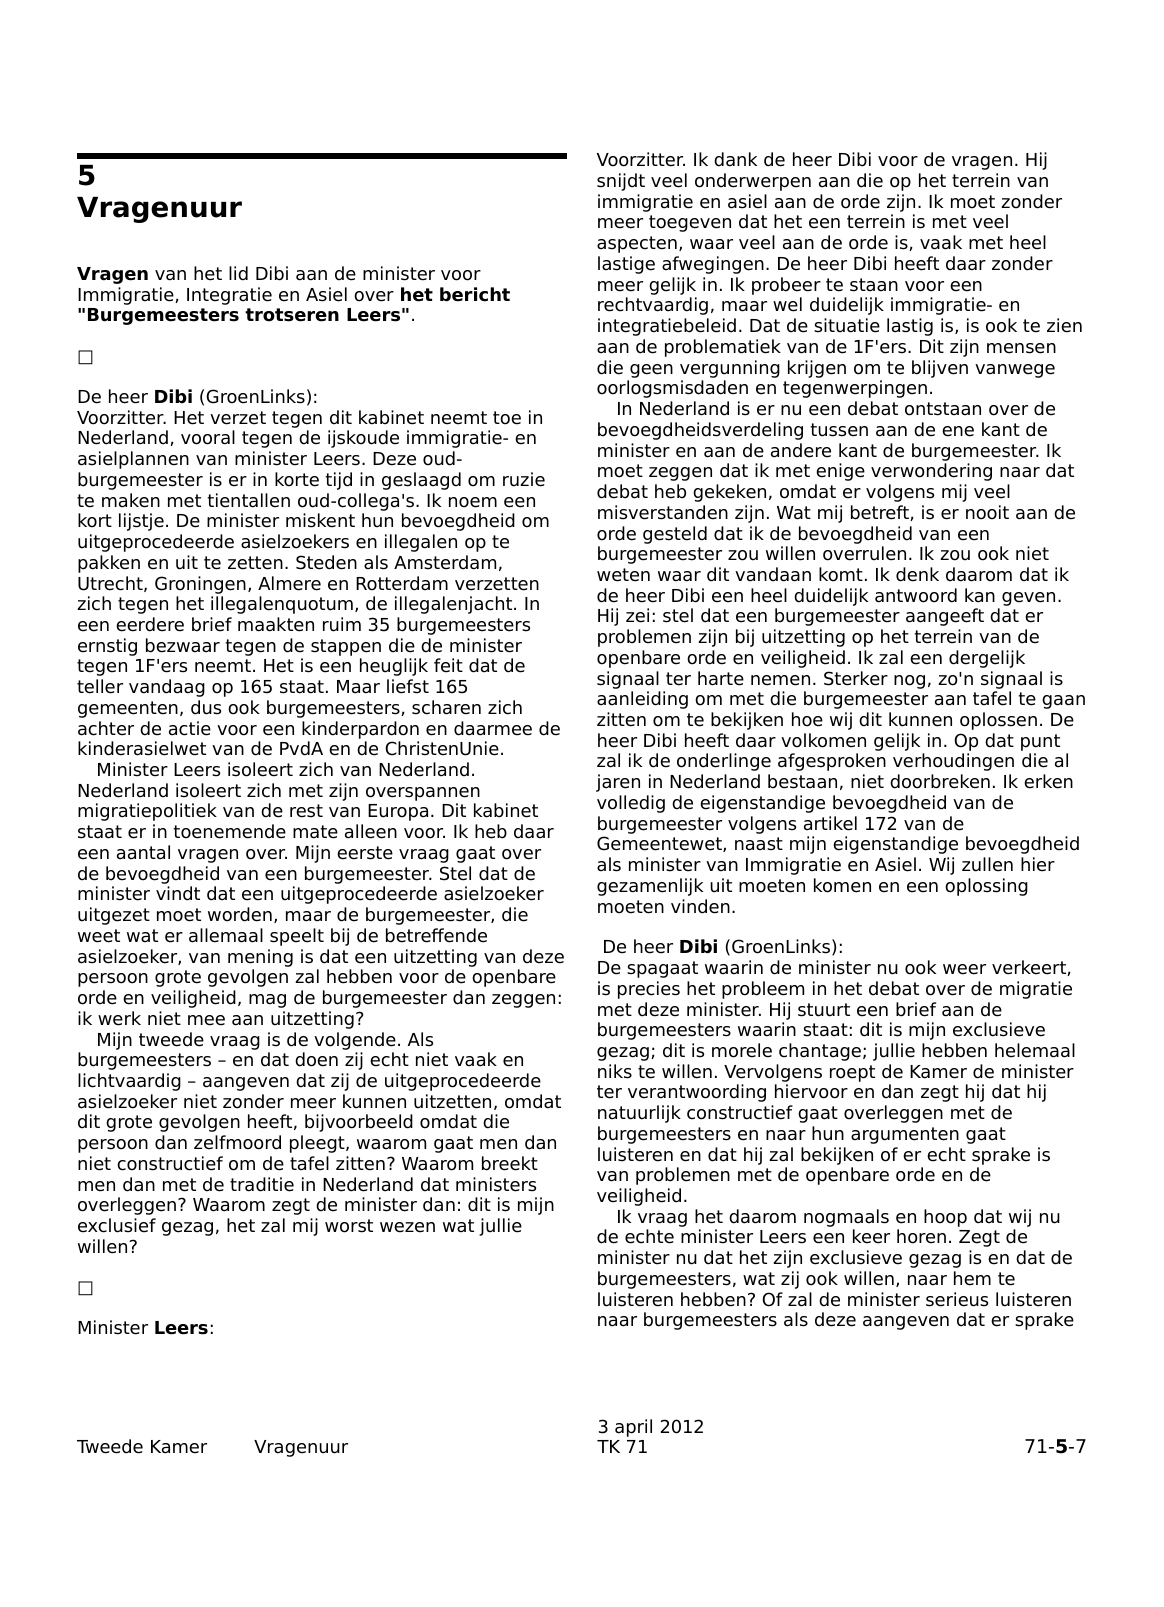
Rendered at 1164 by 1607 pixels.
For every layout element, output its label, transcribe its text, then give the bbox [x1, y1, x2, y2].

text □ [77, 346, 567, 367]
text Ik vraag het daarom nogmaals en hoop dat wij nu de echte minister Leers een keer horen. Zegt de minister nu dat het zijn exclusieve gezag is en dat de burgemeesters, wat zij ook willen, naar hem te luisteren hebben? Of zal de minister serieus luisteren naar burgemeesters als deze aangeven dat er sprake [596, 1207, 1087, 1331]
text Mijn tweede vraag is de volgende. Als burgemeesters – en dat doen zij echt niet vaak en lichtvaardig – aangeven dat zij de uitgeprocedeerde asielzoeker niet zonder meer kunnen uitzetten, omdat dit grote gevolgen heeft, bijvoorbeeld omdat die persoon dan zelfmoord pleegt, waarom gaat men dan niet constructief om de tafel zitten? Waarom breekt men dan met de traditie in Nederland dat ministers overleggen? Waarom zegt de minister dan: dit is mijn exclusief gezag, het zal mij worst wezen wat jullie willen? [77, 1029, 567, 1257]
text De heer Dibi (GroenLinks): [77, 387, 567, 407]
text Minister Leers: [77, 1318, 567, 1339]
text De spagaat waarin de minister nu ook weer verkeert, is precies het probleem in het debat over de migratie met deze minister. Hij stuurt een brief aan de burgemeesters waarin staat: dit is mijn exclusieve gezag; dit is morele chantage; jullie hebben helemaal niks te willen. Vervolgens roept de Kamer de minister ter verantwoording hiervoor en dan zegt hij dat hij natuurlijk constructief gaat overleggen met de burgemeesters en naar hun argumenten gaat luisteren en dat hij zal bekijken of er echt sprake is van problemen met de openbare orde en de veiligheid. [596, 958, 1087, 1207]
text □ [77, 1277, 567, 1298]
text Voorzitter. Ik dank de heer Dibi voor de vragen. Hij snijdt veel onderwerpen aan die op het terrein van immigratie en asiel aan de orde zijn. Ik moet zonder meer toegeven dat het een terrein is met veel aspecten, waar veel aan de orde is, vaak met heel lastige afwegingen. De heer Dibi heeft daar zonder meer gelijk in. Ik probeer te staan voor een rechtvaardig, maar wel duidelijk immigratie- en integratiebeleid. Dat de situatie lastig is, is ook te zien aan de problematiek van de 1F'ers. Dit zijn mensen die geen vergunning krijgen om te blijven vanwege oorlogsmisdaden en tegenwerpingen. [596, 150, 1087, 399]
text Vragen van het lid Dibi aan de minister voor Immigratie, Integratie en Asiel over het bericht "Burgemeesters trotseren Leers". [77, 264, 567, 326]
text Voorzitter. Het verzet tegen dit kabinet neemt toe in Nederland, vooral tegen de ijskoude immigratie- en asielplannen van minister Leers. Deze oud-burgemeester is er in korte tijd in geslaagd om ruzie te maken met tientallen oud-collega's. Ik noem een kort lijstje. De minister miskent hun bevoegdheid om uitgeprocedeerde asielzoekers en illegalen op te pakken en uit te zetten. Steden als Amsterdam, Utrecht, Groningen, Almere en Rotterdam verzetten zich tegen het illegalenquotum, de illegalenjacht. In een eerdere brief maakten ruim 35 burgemeesters ernstig bezwaar tegen de stappen die de minister tegen 1F'ers neemt. Het is een heuglijk feit dat de teller vandaag op 165 staat. Maar liefst 165 gemeenten, dus ook burgemeesters, scharen zich achter de actie voor een kinderpardon en daarmee de kinderasielwet van de PvdA en de ChristenUnie. [77, 407, 567, 760]
text De heer Dibi (GroenLinks): [596, 937, 1087, 958]
text Minister Leers isoleert zich van Nederland. Nederland isoleert zich met zijn overspannen migratiepolitiek van de rest van Europa. Dit kabinet staat er in toenemende mate alleen voor. Ik heb daar een aantal vragen over. Mijn eerste vraag gaat over de bevoegdheid van een burgemeester. Stel dat de minister vindt dat een uitgeprocedeerde asielzoeker uitgezet moet worden, maar de burgemeester, die weet wat er allemaal speelt bij de betreffende asielzoeker, van mening is dat een uitzetting van deze persoon grote gevolgen zal hebben voor de openbare orde en veiligheid, mag de burgemeester dan zeggen: ik werk niet mee aan uitzetting? [77, 760, 567, 1029]
title 5 Vragenuur [77, 159, 567, 224]
text In Nederland is er nu een debat ontstaan over de bevoegdheidsverdeling tussen aan de ene kant de minister en aan de andere kant de burgemeester. Ik moet zeggen dat ik met enige verwondering naar dat debat heb gekeken, omdat er volgens mij veel misverstanden zijn. Wat mij betreft, is er nooit aan de orde gesteld dat ik de bevoegdheid van een burgemeester zou willen overrulen. Ik zou ook niet weten waar dit vandaan komt. Ik denk daarom dat ik de heer Dibi een heel duidelijk antwoord kan geven. Hij zei: stel dat een burgemeester aangeeft dat er problemen zijn bij uitzetting op het terrein van de openbare orde en veiligheid. Ik zal een dergelijk signaal ter harte nemen. Sterker nog, zo'n signaal is aanleiding om met die burgemeester aan tafel te gaan zitten om te bekijken hoe wij dit kunnen oplossen. De heer Dibi heeft daar volkomen gelijk in. Op dat punt zal ik de onderlinge afgesproken verhoudingen die al jaren in Nederland bestaan, niet doorbreken. Ik erken volledig de eigenstandige bevoegdheid van de burgemeester volgens artikel 172 van de Gemeentewet, naast mijn eigenstandige bevoegdheid als minister van Immigratie en Asiel. Wij zullen hier gezamenlijk uit moeten komen en een oplossing moeten vinden. [596, 399, 1087, 917]
